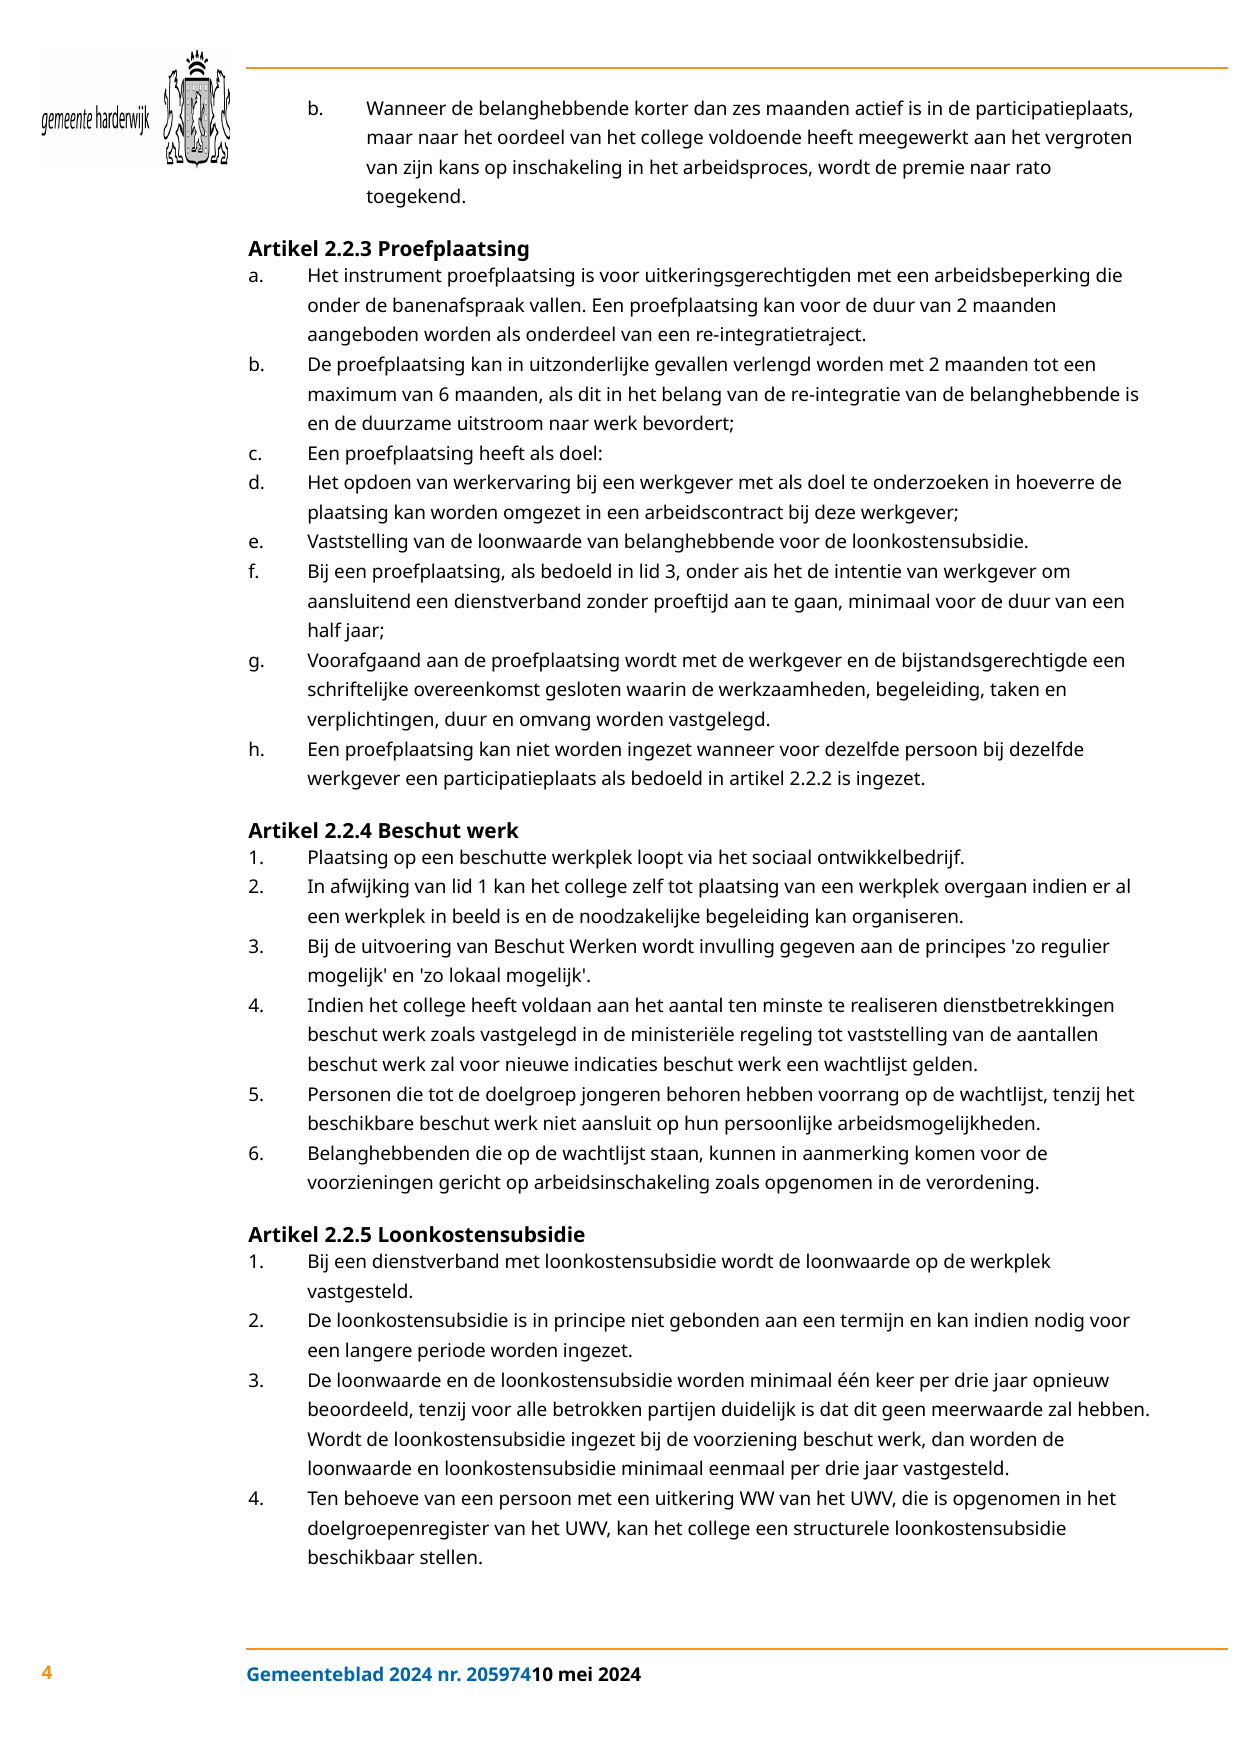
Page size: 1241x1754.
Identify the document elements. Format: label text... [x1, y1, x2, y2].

list Bij een dienstverband met loonkostensubsidie wordt de loonwaarde op de werkplek vastgesteld. [248, 1248, 1152, 1304]
list Wanneer de belanghebbende korter dan zes maanden actief is in de participatieplaats, maar naar het oordeel van het college voldoende heeft meegewerkt aan het vergroten van zijn kans op inschakeling in het arbeidsproces, wordt de premie naar rato toegekend. [307, 95, 1152, 209]
list Een proefplaatsing kan niet worden ingezet wanneer voor dezelfde persoon bij dezelfde werkgever een participatieplaats als bedoeld in artikel 2.2.2 is ingezet. [248, 736, 1152, 791]
list In afwijking van lid 1 kan het college zelf tot plaatsing van een werkplek overgaan indien er al een werkplek in beeld is en de noodzakelijke begeleiding kan organiseren. [248, 874, 1152, 929]
list Voorafgaand aan de proefplaatsing wordt met de werkgever en de bijstandsgerechtigde een schriftelijke overeenkomst gesloten waarin de werkzaamheden, begeleiding, taken en verplichtingen, duur en omvang worden vastgelegd. [248, 647, 1152, 732]
list Vaststelling van de loonwaarde van belanghebbende voor de loonkostensubsidie. [248, 529, 1152, 554]
list Belanghebbenden die op de wachtlijst staan, kunnen in aanmerking komen voor de voorzieningen gericht op arbeidsinschakeling zoals opgenomen in de verordening. [248, 1140, 1152, 1195]
text Artikel 2.2.4 Beschut werk [248, 816, 1152, 844]
list Bij een proefplaatsing, als bedoeld in lid 3, onder ais het de intentie van werkgever om aansluitend een dienstverband zonder proeftijd aan te gaan, minimaal voor de duur van een half jaar; [248, 558, 1152, 643]
list Een proefplaatsing heeft als doel: [248, 440, 1152, 466]
list De loonkostensubsidie is in principe niet gebonden aan een termijn en kan indien nodig voor een langere periode worden ingezet. [248, 1308, 1152, 1363]
list Indien het college heeft voldaan aan het aantal ten minste te realiseren dienstbetrekkingen beschut werk zoals vastgelegd in de ministeriële regeling tot vaststelling van de aantallen beschut werk zal voor nieuwe indicaties beschut werk een wachtlijst gelden. [248, 992, 1152, 1077]
list Bij de uitvoering van Beschut Werken wordt invulling gegeven aan de principes 'zo regulier mogelijk' en 'zo lokaal mogelijk'. [248, 933, 1152, 988]
list Plaatsing op een beschutte werkplek loopt via het sociaal ontwikkelbedrijf. [248, 844, 1152, 870]
list Ten behoeve van een persoon met een uitkering WW van het UWV, die is opgenomen in het doelgroepenregister van het UWV, kan het college een structurele loonkostensubsidie beschikbaar stellen. [248, 1485, 1152, 1570]
list De proefplaatsing kan in uitzonderlijke gevallen verlengd worden met 2 maanden tot een maximum van 6 maanden, als dit in het belang van de re-integratie van de belanghebbende is en de duurzame uitstroom naar werk bevordert; [248, 351, 1152, 436]
list De loonwaarde en de loonkostensubsidie worden minimaal één keer per drie jaar opnieuw beoordeeld, tenzij voor alle betrokken partijen duidelijk is dat dit geen meerwaarde zal hebben. Wordt de loonkostensubsidie ingezet bij de voorziening beschut werk, dan worden de loonwaarde en loonkostensubsidie minimaal eenmaal per drie jaar vastgesteld. [248, 1367, 1152, 1481]
list Het instrument proefplaatsing is voor uitkeringsgerechtigden met een arbeidsbeperking die onder de banenafspraak vallen. Een proefplaatsing kan voor de duur van 2 maanden aangeboden worden als onderdeel van een re-integratietraject. [248, 262, 1152, 347]
list Personen die tot de doelgroep jongeren behoren hebben voorrang op de wachtlijst, tenzij het beschikbare beschut werk niet aansluit op hun persoonlijke arbeidsmogelijkheden. [248, 1081, 1152, 1136]
list Het opdoen van werkervaring bij een werkgever met als doel te onderzoeken in hoeverre de plaatsing kan worden omgezet in een arbeidscontract bij deze werkgever; [248, 469, 1152, 525]
text Artikel 2.2.3 Proefplaatsing [248, 234, 1152, 262]
text Artikel 2.2.5 Loonkostensubsidie [248, 1220, 1152, 1248]
picture [41, 47, 231, 172]
